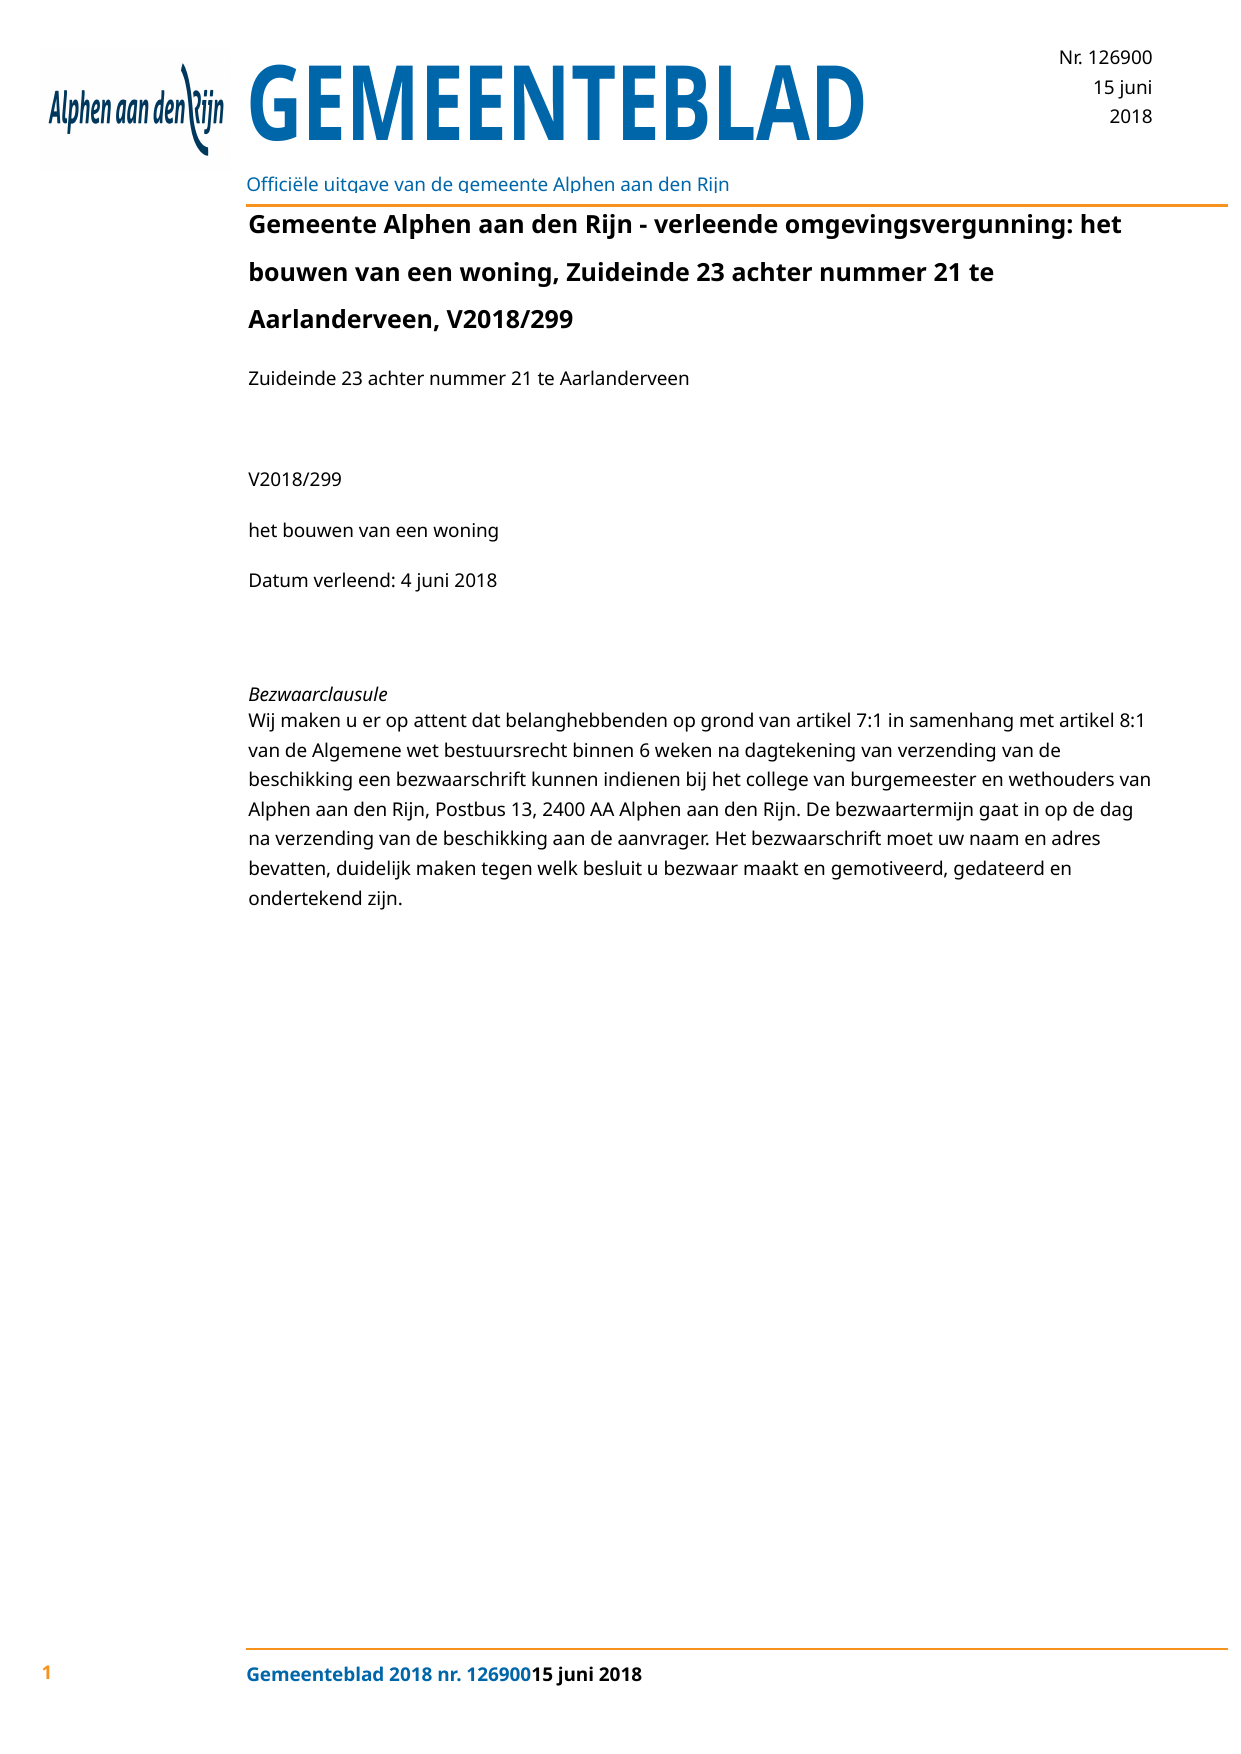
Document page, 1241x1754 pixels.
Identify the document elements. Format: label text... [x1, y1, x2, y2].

text Zuideinde 23 achter nummer 21 te Aarlanderveen [248, 366, 1152, 391]
text V2018/299 [248, 466, 1152, 492]
text Datum verleend: 4 juni 2018 [248, 567, 1152, 593]
text Wij maken u er op attent dat belanghebbenden op grond van artikel 7:1 in samenhang met artikel 8:1 van de Algemene wet bestuursrecht binnen 6 weken na dagtekening van verzending van de beschikking een bezwaarschrift kunnen indienen bij het college van burgemeester en wethouders van Alphen aan den Rijn, Postbus 13, 2400 AA Alphen aan den Rijn. De bezwaartermijn gaat in op de dag na verzending van de beschikking aan de aanvrager. Het bezwaarschrift moet uw naam en adres bevatten, duidelijk maken tegen welk besluit u bezwaar maakt en gemotiveerd, gedateerd en ondertekend zijn. [248, 707, 1152, 911]
text Gemeente Alphen aan den Rijn - verleende omgevingsvergunning: het bouwen van een woning, Zuideinde 23 achter nummer 21 te Aarlanderveen, V2018/299 [248, 207, 1152, 336]
text het bouwen van een woning [248, 517, 1152, 542]
text Bezwaarclausule [248, 682, 1152, 707]
picture [41, 47, 231, 172]
